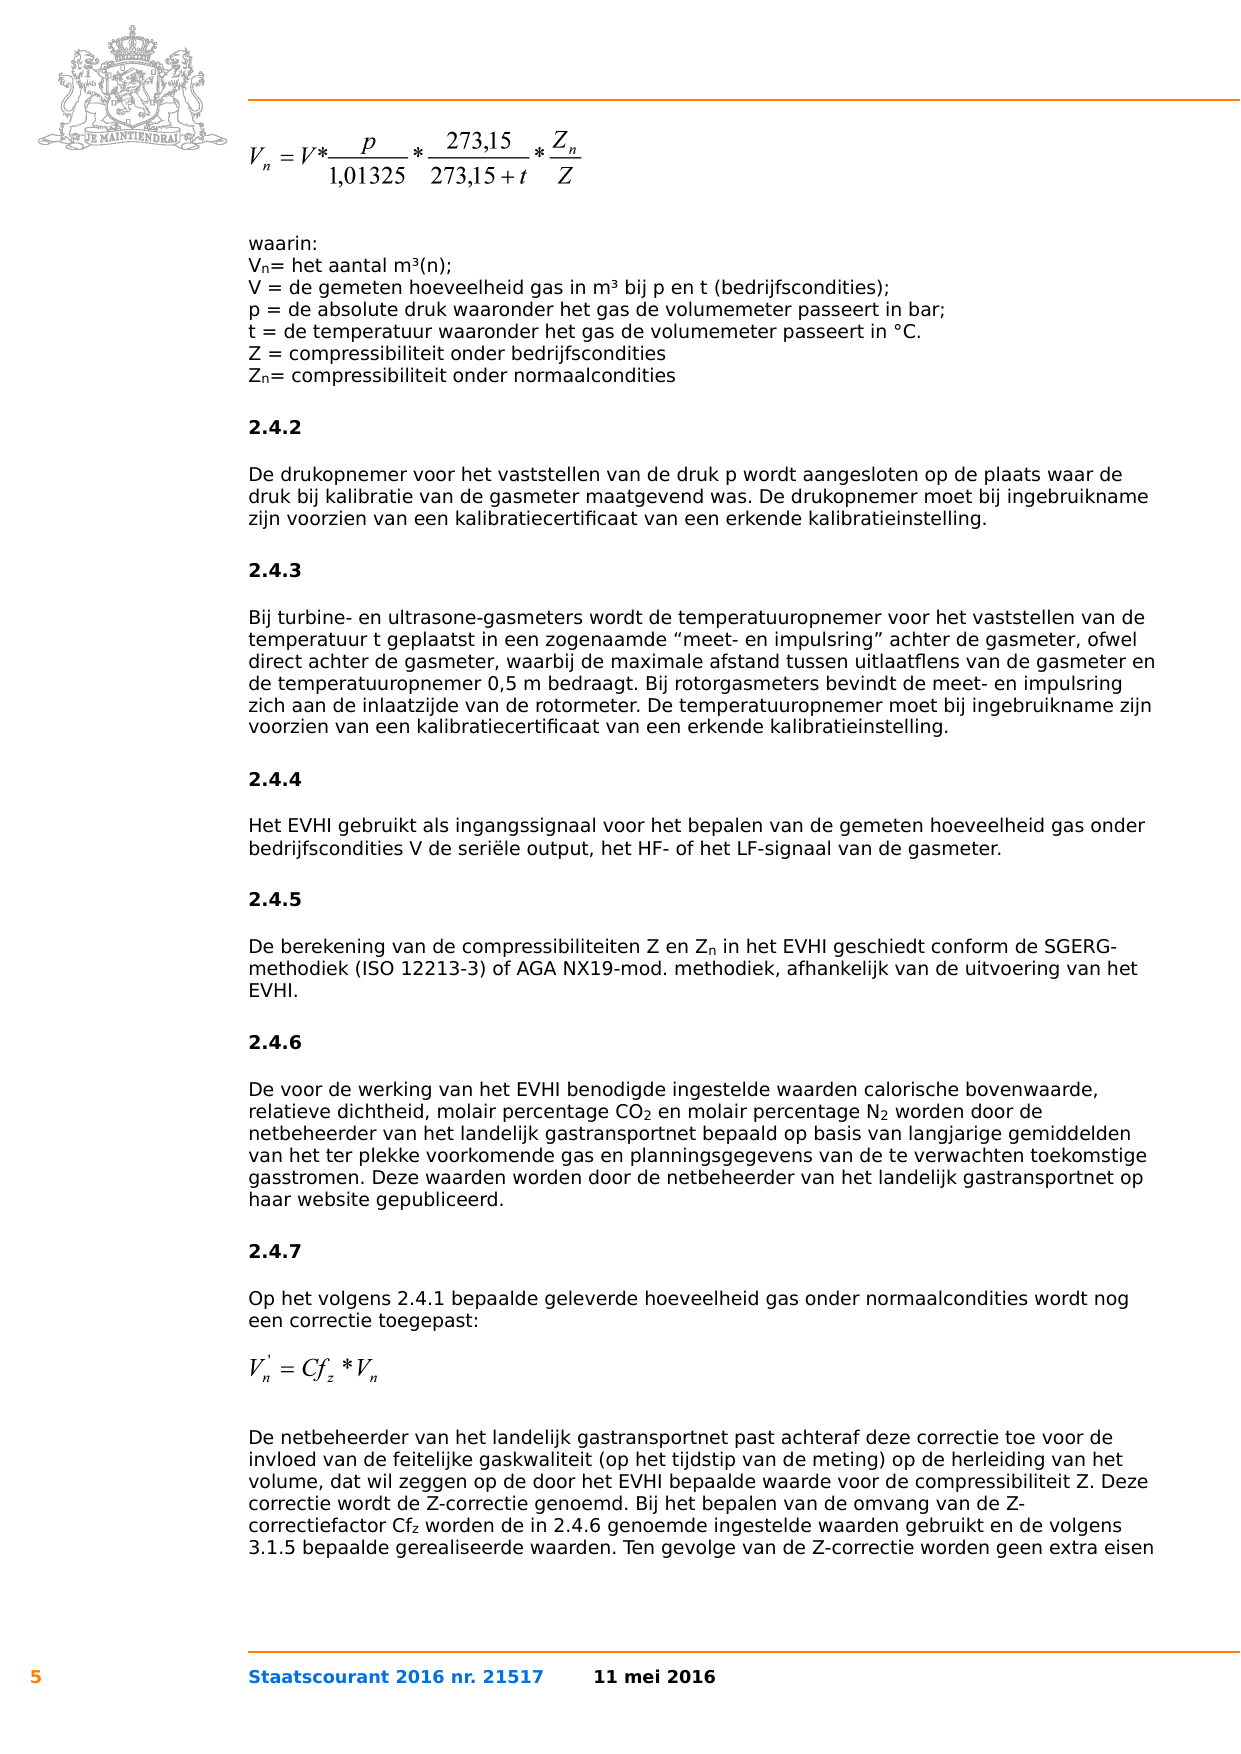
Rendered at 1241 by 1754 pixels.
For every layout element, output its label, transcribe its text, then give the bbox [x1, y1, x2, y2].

text Zn= compressibiliteit onder normaalcondities [248, 365, 1163, 387]
text Z = compressibiliteit onder bedrijfscondities [248, 343, 1163, 365]
subtitle 2.4.7 [248, 1241, 1163, 1263]
text Het EVHI gebruikt als ingangssignaal voor het bepalen van de gemeten hoeveelheid gas onder bedrijfscondities V de seriële output, het HF- of het LF-signaal van de gasmeter. [248, 815, 1163, 859]
text Op het volgens 2.4.1 bepaalde geleverde hoeveelheid gas onder normaalcondities wordt nog een correctie toegepast: [248, 1288, 1163, 1332]
text De voor de werking van het EVHI benodigde ingestelde waarden calorische bovenwaarde, relatieve dichtheid, molair percentage CO2 en molair percentage N2 worden door de netbeheerder van het landelijk gastransportnet bepaald op basis van langjarige gemiddelden van het ter plekke voorkomende gas en planningsgegevens van de te verwachten toekomstige gasstromen. Deze waarden worden door de netbeheerder van het landelijk gastransportnet op haar website gepubliceerd. [248, 1079, 1163, 1211]
subtitle 2.4.2 [248, 417, 1163, 439]
text V = de gemeten hoeveelheid gas in m³ bij p en t (bedrijfscondities); [248, 277, 1163, 299]
subtitle 2.4.6 [248, 1032, 1163, 1054]
subtitle 2.4.4 [248, 768, 1163, 790]
text p = de absolute druk waaronder het gas de volumemeter passeert in bar; [248, 299, 1163, 321]
subtitle 2.4.3 [248, 559, 1163, 582]
picture [248, 1353, 414, 1384]
text De drukopnemer voor het vaststellen van de druk p wordt aangesloten op de plaats waar de druk bij kalibratie van de gasmeter maatgevend was. De drukopnemer moet bij ingebruikname zijn voorzien van een kalibratiecertificaat van een erkende kalibratieinstelling. [248, 464, 1163, 529]
text De netbeheerder van het landelijk gastransportnet past achteraf deze correctie toe voor de invloed van de feitelijke gaskwaliteit (op het tijdstip van de meting) op de herleiding van het volume, dat wil zeggen op de door het EVHI bepaalde waarde voor de compressibiliteit Z. Deze correctie wordt de Z-correctie genoemd. Bij het bepalen van de omvang van de Z-correctiefactor Cfz worden de in 2.4.6 genoemde ingestelde waarden gebruikt en de volgens 3.1.5 bepaalde gerealiseerde waarden. Ten gevolge van de Z-correctie worden geen extra eisen [248, 1427, 1163, 1559]
picture [248, 130, 609, 189]
text waarin: [248, 233, 1163, 255]
text Vn= het aantal m³(n); [248, 255, 1163, 277]
text De berekening van de compressibiliteiten Z en Zn in het EVHI geschiedt conform de SGERG-methodiek (ISO 12213-3) of AGA NX19-mod. methodiek, afhankelijk van de uitvoering van het EVHI. [248, 936, 1163, 1002]
text t = de temperatuur waaronder het gas de volumemeter passeert in °C. [248, 321, 1163, 343]
subtitle 2.4.5 [248, 889, 1163, 911]
picture [38, 25, 227, 150]
text Bij turbine- en ultrasone-gasmeters wordt de temperatuuropnemer voor het vaststellen van de temperatuur t geplaatst in een zogenaamde “meet- en impulsring” achter de gasmeter, ofwel direct achter de gasmeter, waarbij de maximale afstand tussen uitlaatflens van de gasmeter en de temperatuuropnemer 0,5 m bedraagt. Bij rotorgasmeters bevindt de meet- en impulsring zich aan de inlaatzijde van de rotormeter. De temperatuuropnemer moet bij ingebruikname zijn voorzien van een kalibratiecertificaat van een erkende kalibratieinstelling. [248, 607, 1163, 738]
